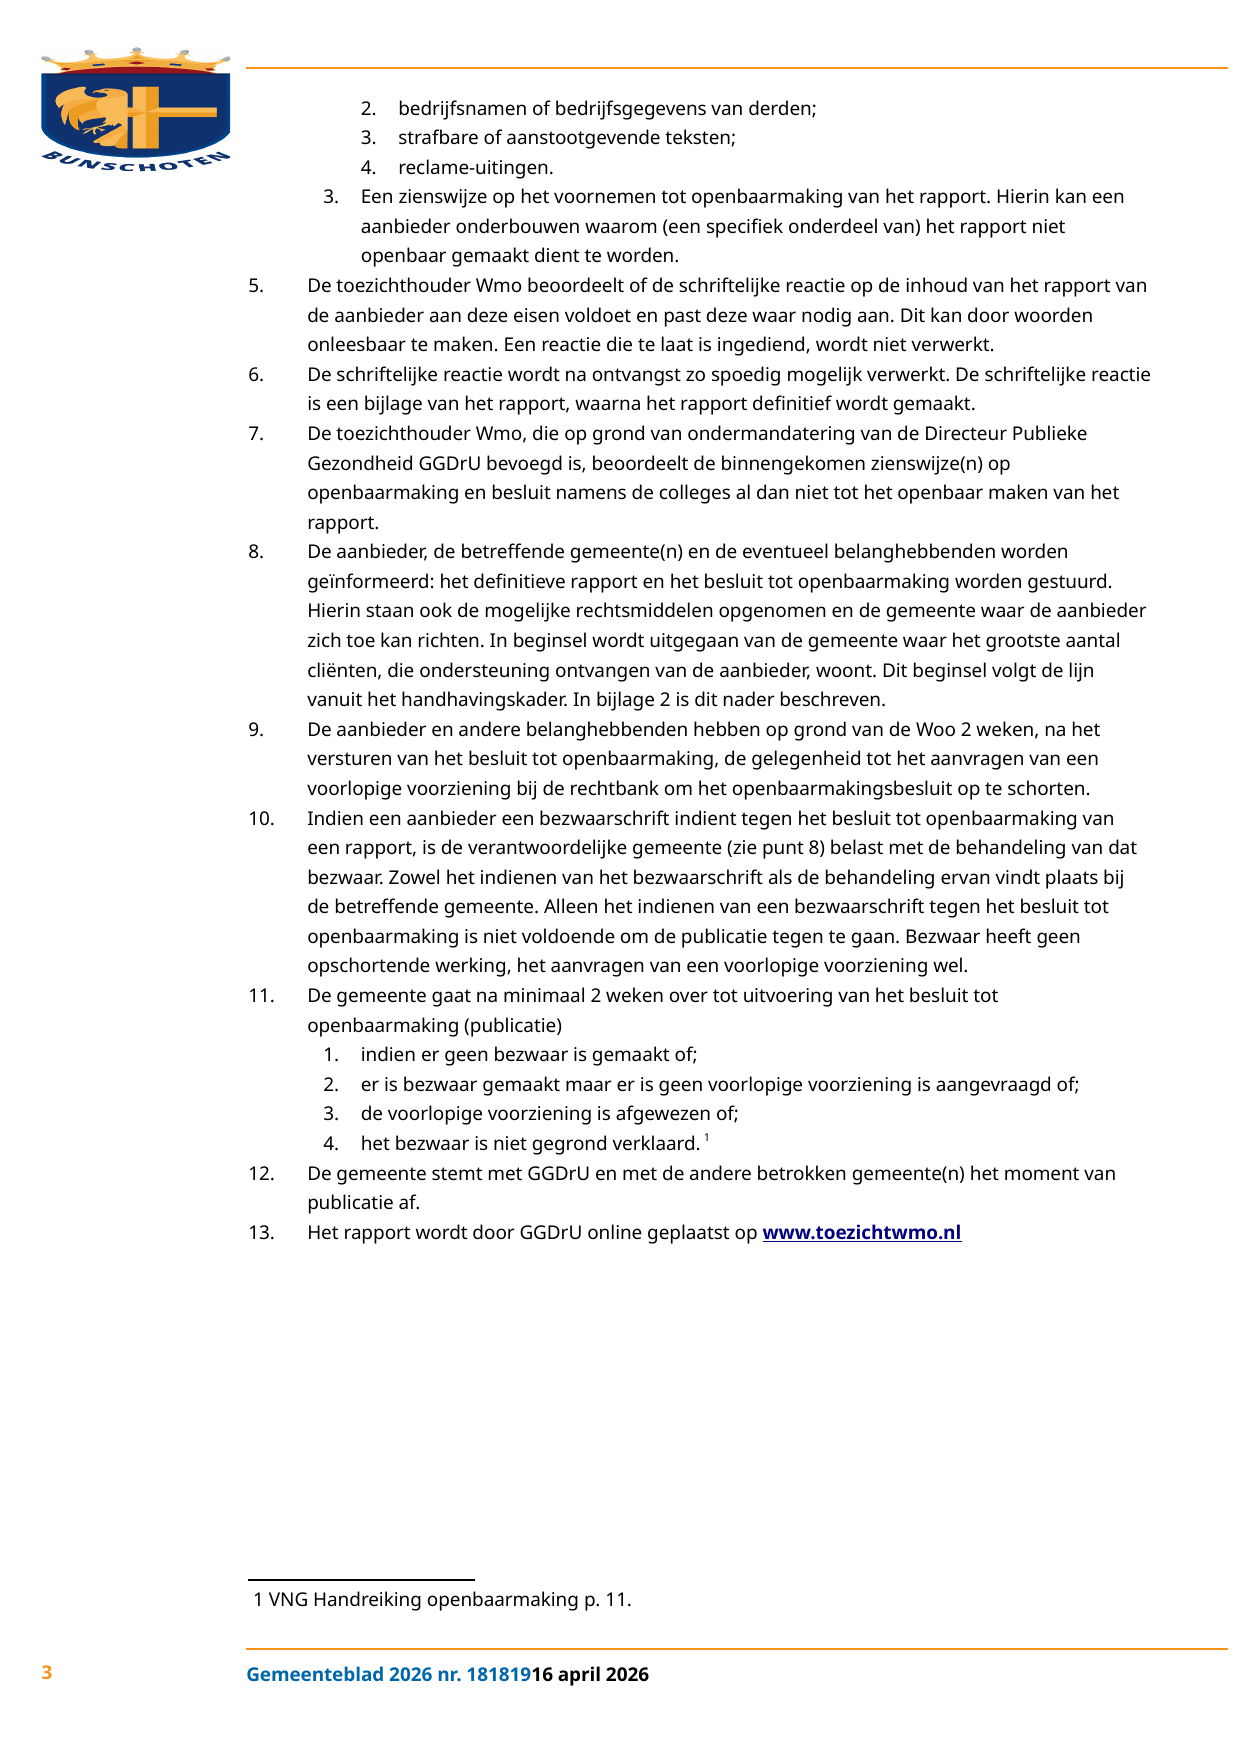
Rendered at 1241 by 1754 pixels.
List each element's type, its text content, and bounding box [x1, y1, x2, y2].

list De schriftelijke reactie wordt na ontvangst zo spoedig mogelijk verwerkt. De schriftelijke reactie is een bijlage van het rapport, waarna het rapport definitief wordt gemaakt. [248, 361, 1152, 416]
list De toezichthouder Wmo beoordeelt of de schriftelijke reactie op de inhoud van het rapport van de aanbieder aan deze eisen voldoet en past deze waar nodig aan. Dit kan door woorden onleesbaar te maken. Een reactie die te laat is ingediend, wordt niet verwerkt. [248, 272, 1152, 357]
list reclame-uitingen. [361, 154, 1152, 180]
list Het rapport wordt door GGDrU online geplaatst op www.toezichtwmo.nl [248, 1219, 1152, 1245]
list De aanbieder, de betreffende gemeente(n) en de eventueel belanghebbenden worden geïnformeerd: het definitieve rapport en het besluit tot openbaarmaking worden gestuurd. Hierin staan ook de mogelijke rechtsmiddelen opgenomen en de gemeente waar de aanbieder zich toe kan richten. In beginsel wordt uitgegaan van de gemeente waar het grootste aantal cliënten, die ondersteuning ontvangen van de aanbieder, woont. Dit beginsel volgt de lijn vanuit het handhavingskader. In bijlage 2 is dit nader beschreven. [248, 538, 1152, 712]
list het bezwaar is niet gegrond verklaard. [323, 1130, 1152, 1156]
list er is bezwaar gemaakt maar er is geen voorlopige voorziening is aangevraagd of; [323, 1071, 1152, 1097]
list de voorlopige voorziening is afgewezen of; [323, 1101, 1152, 1126]
list strafbare of aanstootgevende teksten; [361, 124, 1152, 150]
list De toezichthouder Wmo, die op grond van ondermandatering van de Directeur Publieke Gezondheid GGDrU bevoegd is, beoordeelt de binnengekomen zienswijze(n) op openbaarmaking en besluit namens de colleges al dan niet tot het openbaar maken van het rapport. [248, 420, 1152, 535]
list De gemeente gaat na minimaal 2 weken over tot uitvoering van het besluit tot openbaarmaking (publicatie) [248, 982, 1152, 1038]
list VNG Handreiking openbaarmaking p. 11. [248, 1586, 1152, 1612]
list De gemeente stemt met GGDrU en met de andere betrokken gemeente(n) het moment van publicatie af. [248, 1160, 1152, 1215]
list Een zienswijze op het voornemen tot openbaarmaking van het rapport. Hierin kan een aanbieder onderbouwen waarom (een specifiek onderdeel van) het rapport niet openbaar gemaakt dient te worden. [323, 183, 1152, 268]
list indien er geen bezwaar is gemaakt of; [323, 1041, 1152, 1067]
list Indien een aanbieder een bezwaarschrift indient tegen het besluit tot openbaarmaking van een rapport, is de verantwoordelijke gemeente (zie punt 8) belast met de behandeling van dat bezwaar. Zowel het indienen van het bezwaarschrift als de behandeling ervan vindt plaats bij de betreffende gemeente. Alleen het indienen van een bezwaarschrift tegen het besluit tot openbaarmaking is niet voldoende om de publicatie tegen te gaan. Bezwaar heeft geen opschortende werking, het aanvragen van een voorlopige voorziening wel. [248, 805, 1152, 978]
list De aanbieder en andere belanghebbenden hebben op grond van de Woo 2 weken, na het versturen van het besluit tot openbaarmaking, de gelegenheid tot het aanvragen van een voorlopige voorziening bij de rechtbank om het openbaarmakingsbesluit op te schorten. [248, 716, 1152, 801]
picture [41, 47, 231, 172]
list bedrijfsnamen of bedrijfsgegevens van derden; [361, 95, 1152, 121]
